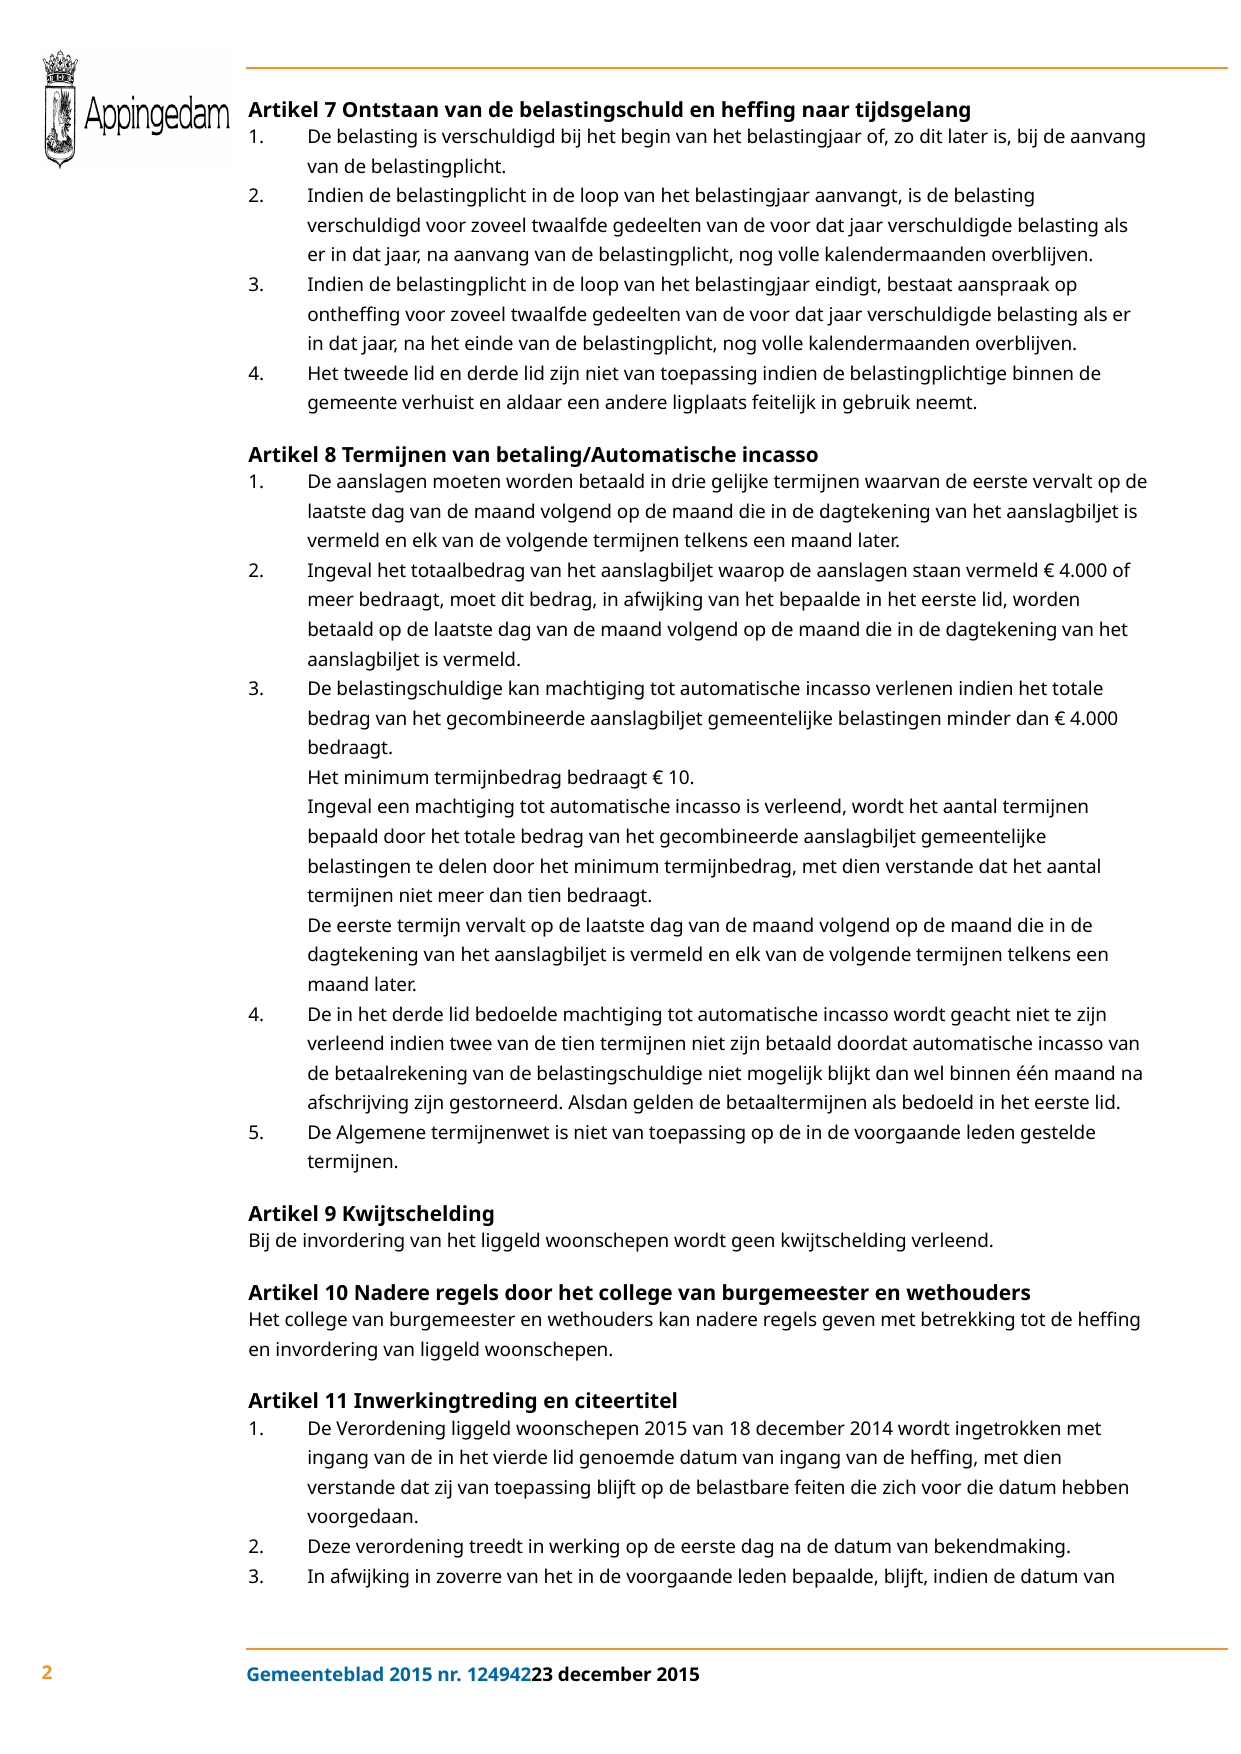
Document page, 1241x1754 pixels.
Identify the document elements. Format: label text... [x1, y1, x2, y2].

list De eerste termijn vervalt op de laatste dag van de maand volgend op de maand die in de dagtekening van het aanslagbiljet is vermeld en elk van de volgende termijnen telkens een maand later. [248, 912, 1152, 997]
list De Algemene termijnenwet is niet van toepassing op de in de voorgaande leden gestelde termijnen. [248, 1119, 1152, 1174]
list Ingeval een machtiging tot automatische incasso is verleend, wordt het aantal termijnen bepaald door het totale bedrag van het gecombineerde aanslagbiljet gemeentelijke belastingen te delen door het minimum termijnbedrag, met dien verstande dat het aantal termijnen niet meer dan tien bedraagt. [248, 794, 1152, 908]
list Indien de belastingplicht in de loop van het belastingjaar aanvangt, is de belasting verschuldigd voor zoveel twaalfde gedeelten van de voor dat jaar verschuldigde belasting als er in dat jaar, na aanvang van de belastingplicht, nog volle kalendermaanden overblijven. [248, 182, 1152, 267]
picture [41, 47, 231, 172]
list De belasting is verschuldigd bij het begin van het belastingjaar of, zo dit later is, bij de aanvang van de belastingplicht. [248, 123, 1152, 178]
text Artikel 8 Termijnen van betaling/Automatische incasso [248, 440, 1152, 468]
text Artikel 7 Ontstaan van de belastingschuld en heffing naar tijdsgelang [248, 95, 1152, 123]
text Bij de invordering van het liggeld woonschepen wordt geen kwijtschelding verleend. [248, 1228, 1152, 1253]
text Artikel 11 Inwerkingtreding en citeertitel [248, 1386, 1152, 1415]
list Het tweede lid en derde lid zijn niet van toepassing indien de belastingplichtige binnen de gemeente verhuist en aldaar een andere ligplaats feitelijk in gebruik neemt. [248, 360, 1152, 415]
list Ingeval het totaalbedrag van het aanslagbiljet waarop de aanslagen staan vermeld € 4.000 of meer bedraagt, moet dit bedrag, in afwijking van het bepaalde in het eerste lid, worden betaald op de laatste dag van de maand volgend op de maand die in de dagtekening van het aanslagbiljet is vermeld. [248, 557, 1152, 672]
list De in het derde lid bedoelde machtiging tot automatische incasso wordt geacht niet te zijn verleend indien twee van de tien termijnen niet zijn betaald doordat automatische incasso van de betaalrekening van de belastingschuldige niet mogelijk blijkt dan wel binnen één maand na afschrijving zijn gestorneerd. Alsdan gelden de betaaltermijnen als bedoeld in het eerste lid. [248, 1001, 1152, 1115]
list De belastingschuldige kan machtiging tot automatische incasso verlenen indien het totale bedrag van het gecombineerde aanslagbiljet gemeentelijke belastingen minder dan € 4.000 bedraagt. [248, 675, 1152, 760]
list Het minimum termijnbedrag bedraagt € 10. [248, 764, 1152, 790]
list De Verordening liggeld woonschepen 2015 van 18 december 2014 wordt ingetrokken met ingang van de in het vierde lid genoemde datum van ingang van de heffing, met dien verstande dat zij van toepassing blijft op de belastbare feiten die zich voor die datum hebben voorgedaan. [248, 1415, 1152, 1529]
list In afwijking in zoverre van het in de voorgaande leden bepaalde, blijft, indien de datum van [248, 1563, 1152, 1588]
list De aanslagen moeten worden betaald in drie gelijke termijnen waarvan de eerste vervalt op de laatste dag van de maand volgend op de maand die in de dagtekening van het aanslagbiljet is vermeld en elk van de volgende termijnen telkens een maand later. [248, 468, 1152, 553]
list Indien de belastingplicht in de loop van het belastingjaar eindigt, bestaat aanspraak op ontheffing voor zoveel twaalfde gedeelten van de voor dat jaar verschuldigde belasting als er in dat jaar, na het einde van de belastingplicht, nog volle kalendermaanden overblijven. [248, 271, 1152, 356]
text Het college van burgemeester en wethouders kan nadere regels geven met betrekking tot de heffing en invordering van liggeld woonschepen. [248, 1306, 1152, 1362]
text Artikel 9 Kwijtschelding [248, 1199, 1152, 1228]
list Deze verordening treedt in werking op de eerste dag na de datum van bekendmaking. [248, 1533, 1152, 1559]
text Artikel 10 Nadere regels door het college van burgemeester en wethouders [248, 1278, 1152, 1306]
